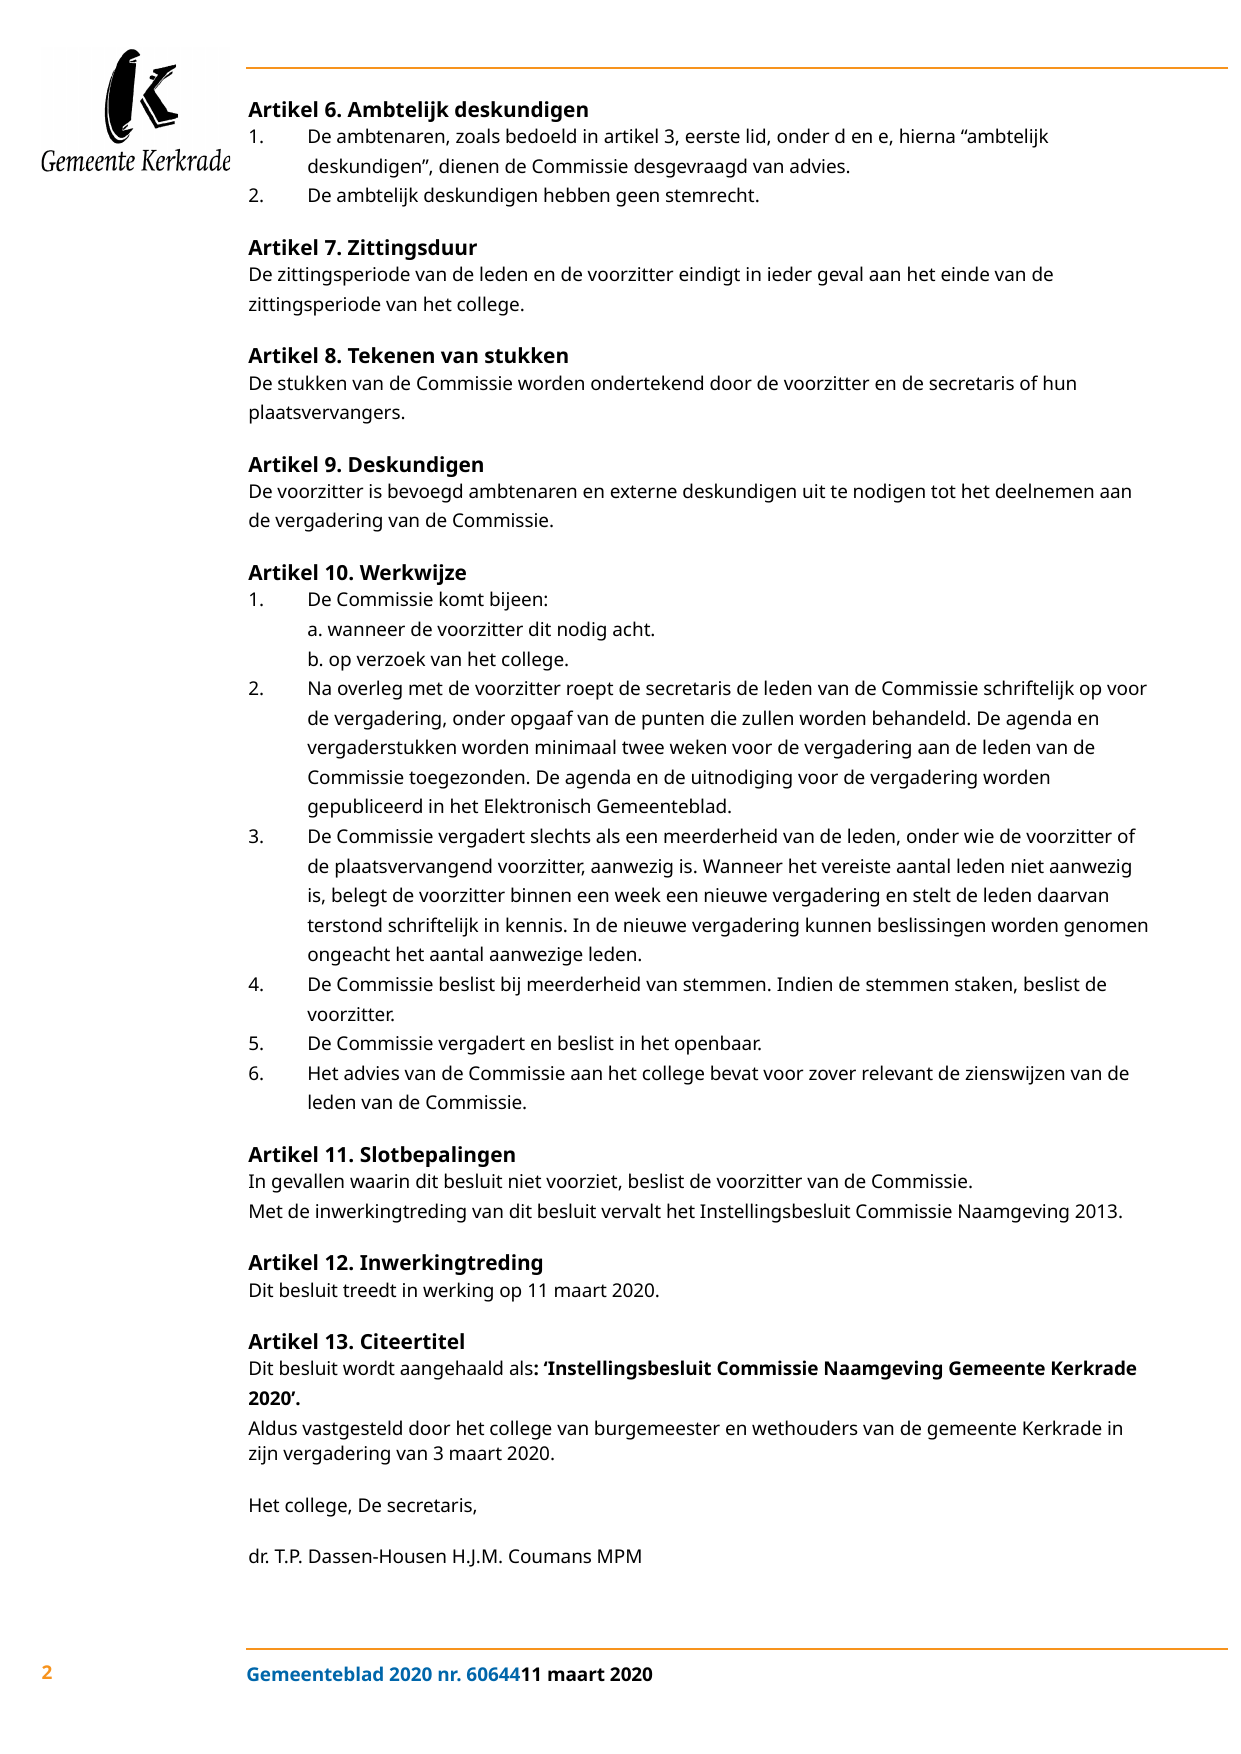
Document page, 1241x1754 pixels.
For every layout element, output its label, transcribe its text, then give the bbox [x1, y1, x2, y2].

list De Commissie vergadert slechts als een meerderheid van de leden, onder wie de voorzitter of de plaatsvervangend voorzitter, aanwezig is. Wanneer het vereiste aantal leden niet aanwezig is, belegt de voorzitter binnen een week een nieuwe vergadering en stelt de leden daarvan terstond schriftelijk in kennis. In de nieuwe vergadering kunnen beslissingen worden genomen ongeacht het aantal aanwezige leden. [248, 823, 1152, 967]
list De Commissie komt bijeen: [248, 587, 1152, 612]
text Artikel 7. Zittingsduur [248, 233, 1152, 261]
text Artikel 13. Citeertitel [248, 1327, 1152, 1356]
list Na overleg met de voorzitter roept de secretaris de leden van de Commissie schriftelijk op voor de vergadering, onder opgaaf van de punten die zullen worden behandeld. De agenda en vergaderstukken worden minimaal twee weken voor de vergadering aan de leden van de Commissie toegezonden. De agenda en de uitnodiging voor de vergadering worden gepubliceerd in het Elektronisch Gemeenteblad. [248, 675, 1152, 819]
list a. wanneer de voorzitter dit nodig acht. [248, 616, 1152, 642]
list Het advies van de Commissie aan het college bevat voor zover relevant de zienswijzen van de leden van de Commissie. [248, 1060, 1152, 1115]
text Artikel 10. Werkwijze [248, 558, 1152, 587]
list De Commissie beslist bij meerderheid van stemmen. Indien de stemmen staken, beslist de voorzitter. [248, 971, 1152, 1026]
text Dit besluit wordt aangehaald als: ‘Instellingsbesluit Commissie Naamgeving Gemeente Kerkrade 2020’. [248, 1356, 1152, 1411]
text De zittingsperiode van de leden en de voorzitter eindigt in ieder geval aan het einde van de zittingsperiode van het college. [248, 261, 1152, 317]
text In gevallen waarin dit besluit niet voorziet, beslist de voorzitter van de Commissie. [248, 1168, 1152, 1194]
text Artikel 8. Tekenen van stukken [248, 341, 1152, 370]
text Artikel 11. Slotbepalingen [248, 1140, 1152, 1168]
text Het college, De secretaris, [248, 1492, 1152, 1518]
list De ambtenaren, zoals bedoeld in artikel 3, eerste lid, onder d en e, hierna “ambtelijk deskundigen”, dienen de Commissie desgevraagd van advies. [248, 123, 1152, 178]
text De stukken van de Commissie worden ondertekend door de voorzitter en de secretaris of hun plaatsvervangers. [248, 370, 1152, 425]
list De Commissie vergadert en beslist in het openbaar. [248, 1030, 1152, 1056]
picture [41, 47, 231, 172]
list De ambtelijk deskundigen hebben geen stemrecht. [248, 182, 1152, 208]
list b. op verzoek van het college. [248, 646, 1152, 671]
text Aldus vastgesteld door het college van burgemeester en wethouders van de gemeente Kerkrade in zijn vergadering van 3 maart 2020. [248, 1415, 1152, 1466]
text Artikel 6. Ambtelijk deskundigen [248, 95, 1152, 123]
text dr. T.P. Dassen-Housen H.J.M. Coumans MPM [248, 1543, 1152, 1569]
text Dit besluit treedt in werking op 11 maart 2020. [248, 1277, 1152, 1302]
text De voorzitter is bevoegd ambtenaren en externe deskundigen uit te nodigen tot het deelnemen aan de vergadering van de Commissie. [248, 478, 1152, 533]
text Artikel 9. Deskundigen [248, 450, 1152, 478]
text Artikel 12. Inwerkingtreding [248, 1248, 1152, 1277]
text Met de inwerkingtreding van dit besluit vervalt het Instellingsbesluit Commissie Naamgeving 2013. [248, 1198, 1152, 1224]
